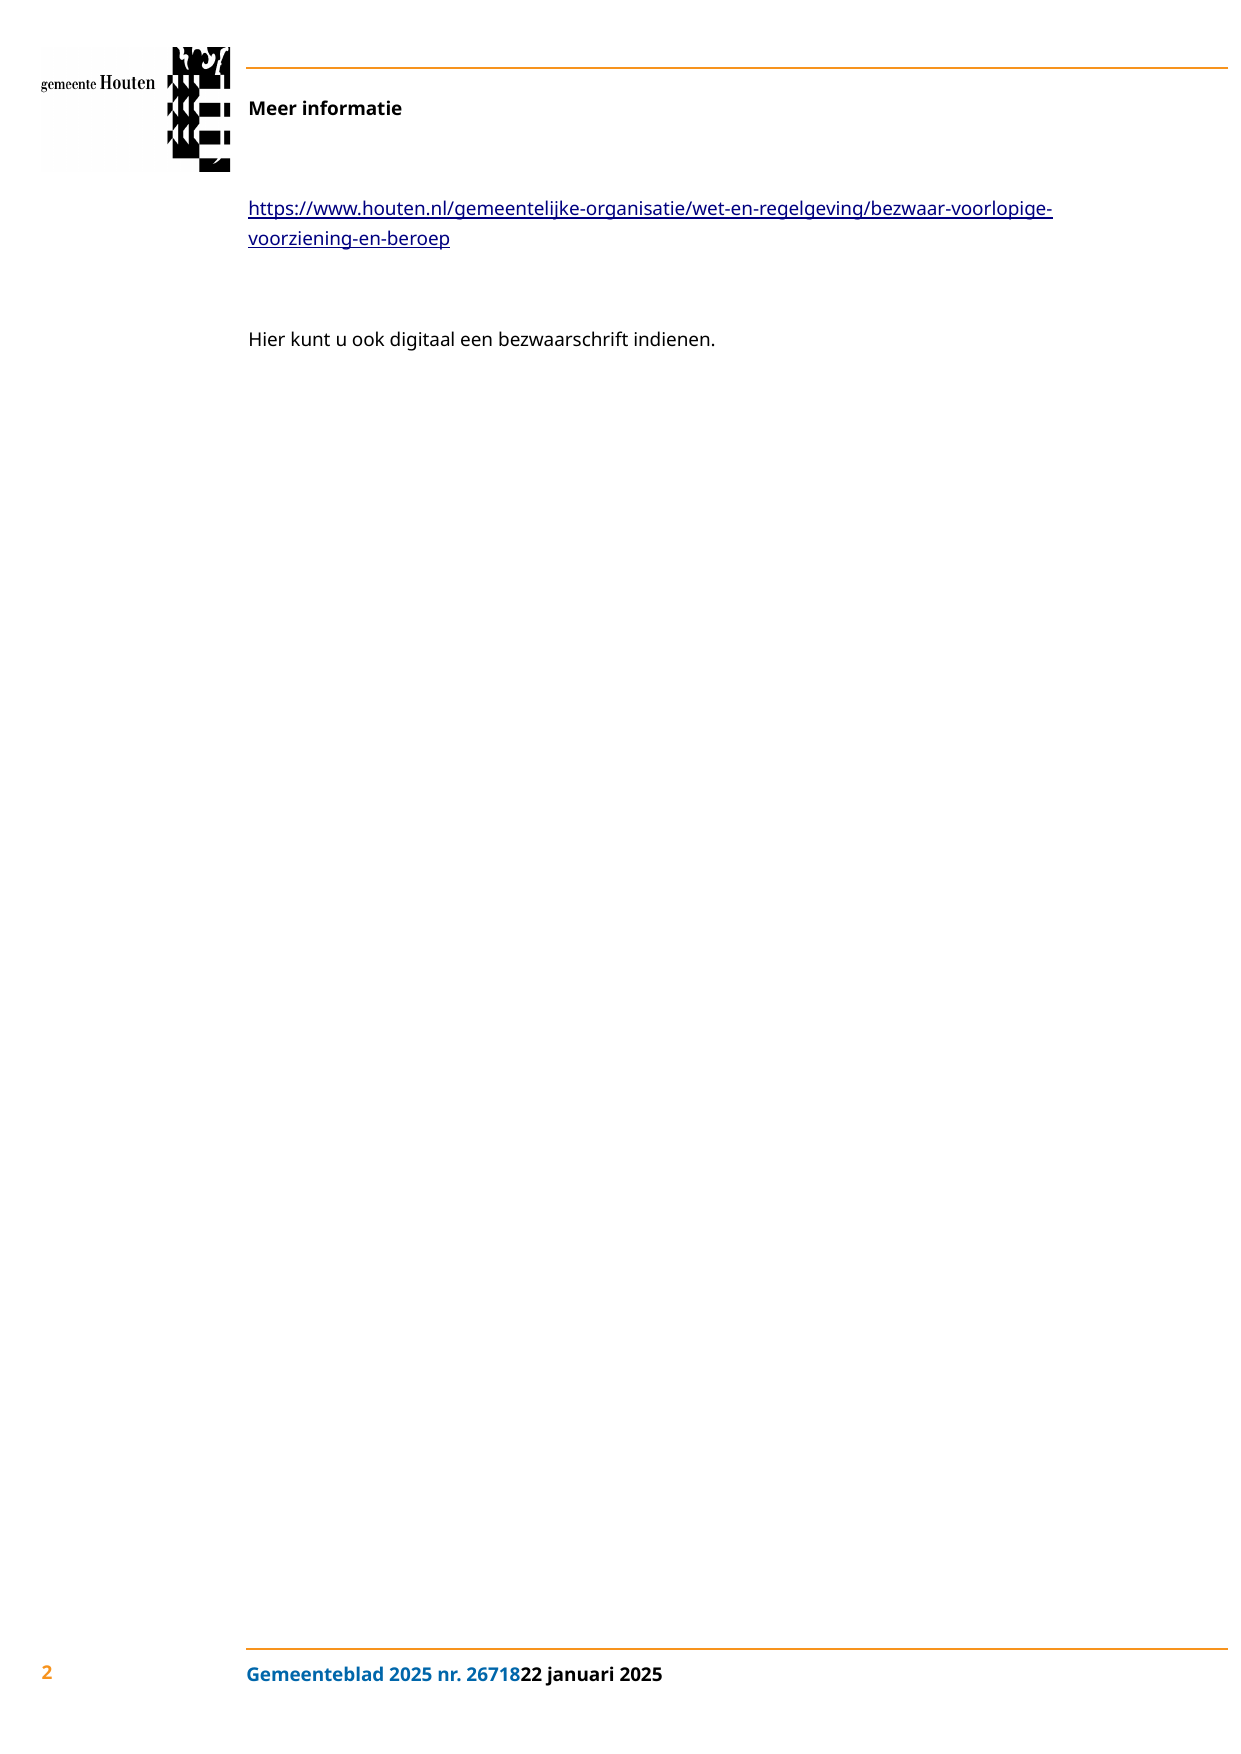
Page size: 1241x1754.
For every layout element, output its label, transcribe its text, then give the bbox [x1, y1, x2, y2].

text Hier kunt u ook digitaal een bezwaarschrift indienen. [248, 326, 1152, 352]
text Meer informatie [248, 95, 1152, 121]
text https://www.houten.nl/gemeentelijke-organisatie/wet-en-regelgeving/bezwaar-voorlopige-voorziening-en-beroep [248, 196, 1152, 251]
picture [41, 47, 231, 172]
